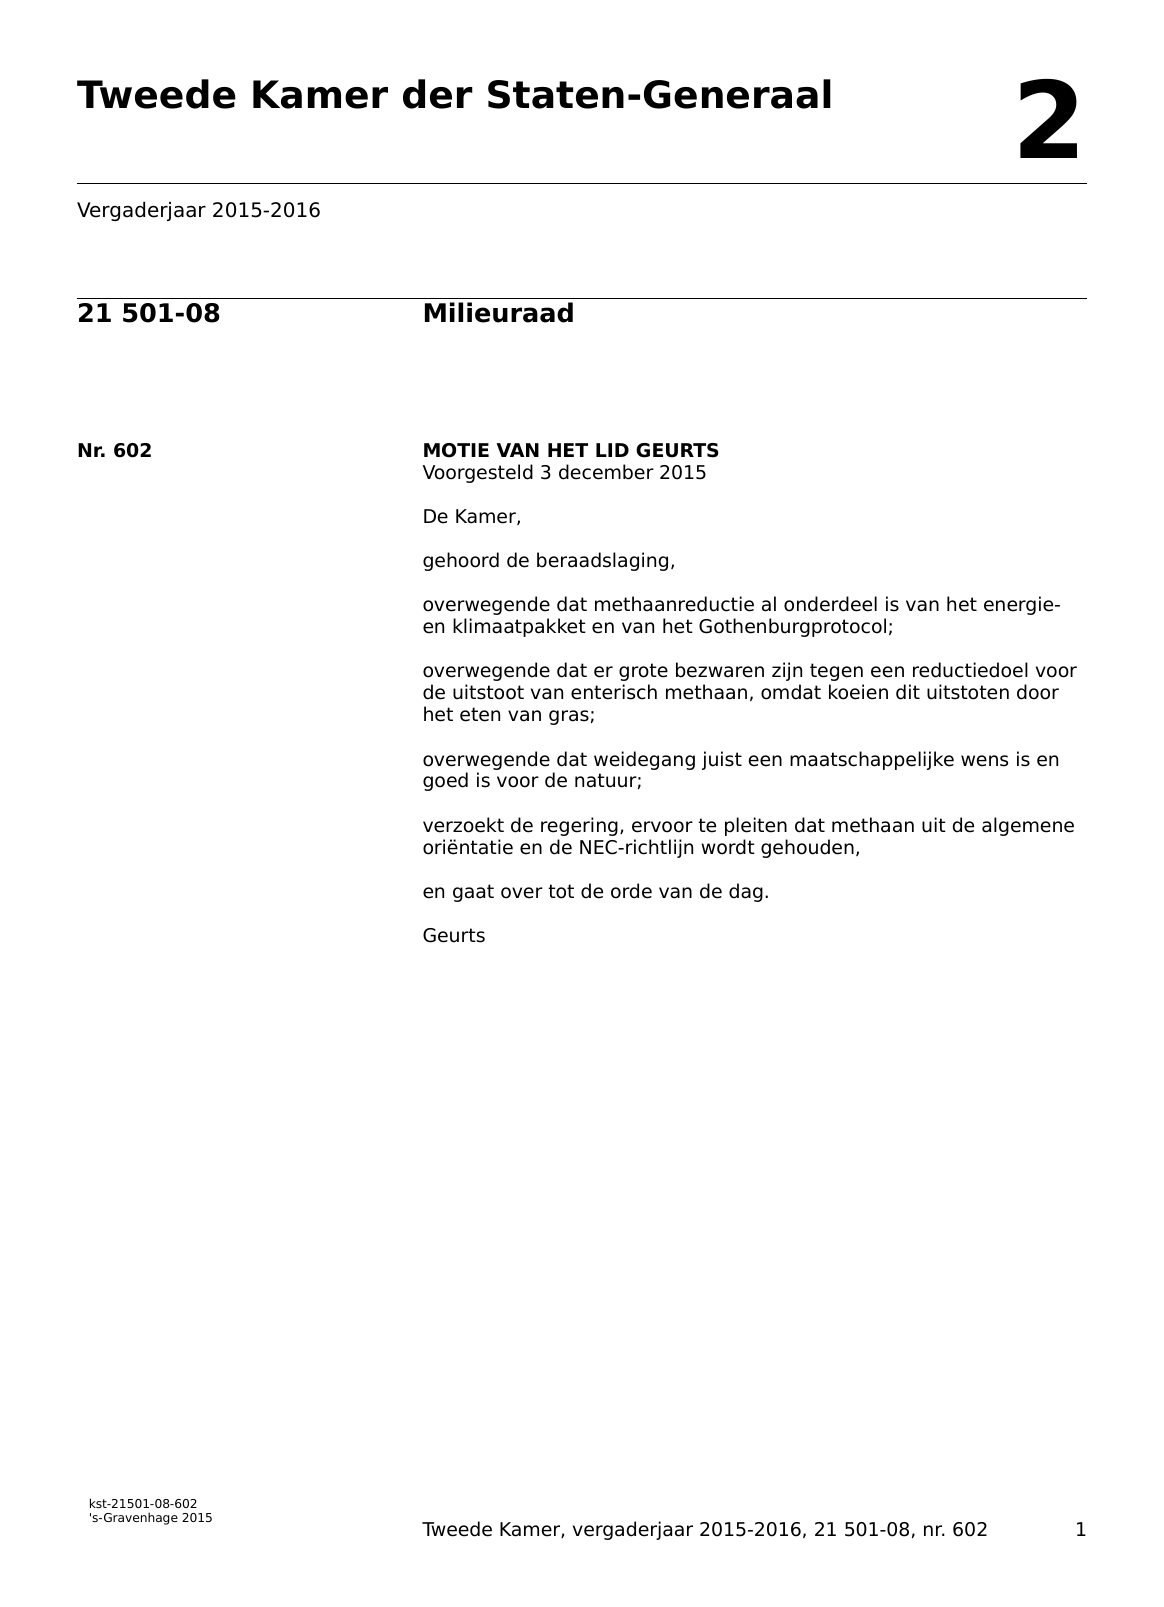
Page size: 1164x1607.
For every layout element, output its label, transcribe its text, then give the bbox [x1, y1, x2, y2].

text en gaat over tot de orde van de dag. [422, 881, 1087, 903]
text overwegende dat weidegang juist een maatschappelijke wens is en goed is voor de natuur; [422, 748, 1087, 792]
subtitle Nr. 602 MOTIE VAN HET LID GEURTS [77, 440, 1087, 462]
text Geurts [422, 925, 1087, 947]
table_header 2 [886, 59, 1087, 183]
text overwegende dat er grote bezwaren zijn tegen een reductiedoel voor de uitstoot van enterisch methaan, omdat koeien dit uitstoten door het eten van gras; [422, 660, 1087, 726]
text kst-21501-08-602 [88, 1497, 323, 1511]
text gehoord de beraadslaging, [422, 550, 1087, 572]
subtitle 21 501-08 Milieuraad [77, 299, 1087, 329]
text overwegende dat methaanreductie al onderdeel is van het energie- en klimaatpakket en van het Gothenburgprotocol; [422, 594, 1087, 638]
text 's-Gravenhage 2015 [88, 1511, 323, 1525]
table_cell Vergaderjaar 2015-2016 [77, 184, 1087, 298]
text De Kamer, [422, 506, 1087, 528]
text verzoekt de regering, ervoor te pleiten dat methaan uit de algemene oriëntatie en de NEC-richtlijn wordt gehouden, [422, 814, 1087, 858]
table_header Tweede Kamer der Staten-Generaal [77, 59, 886, 183]
text Voorgesteld 3 december 2015 [422, 462, 1087, 484]
